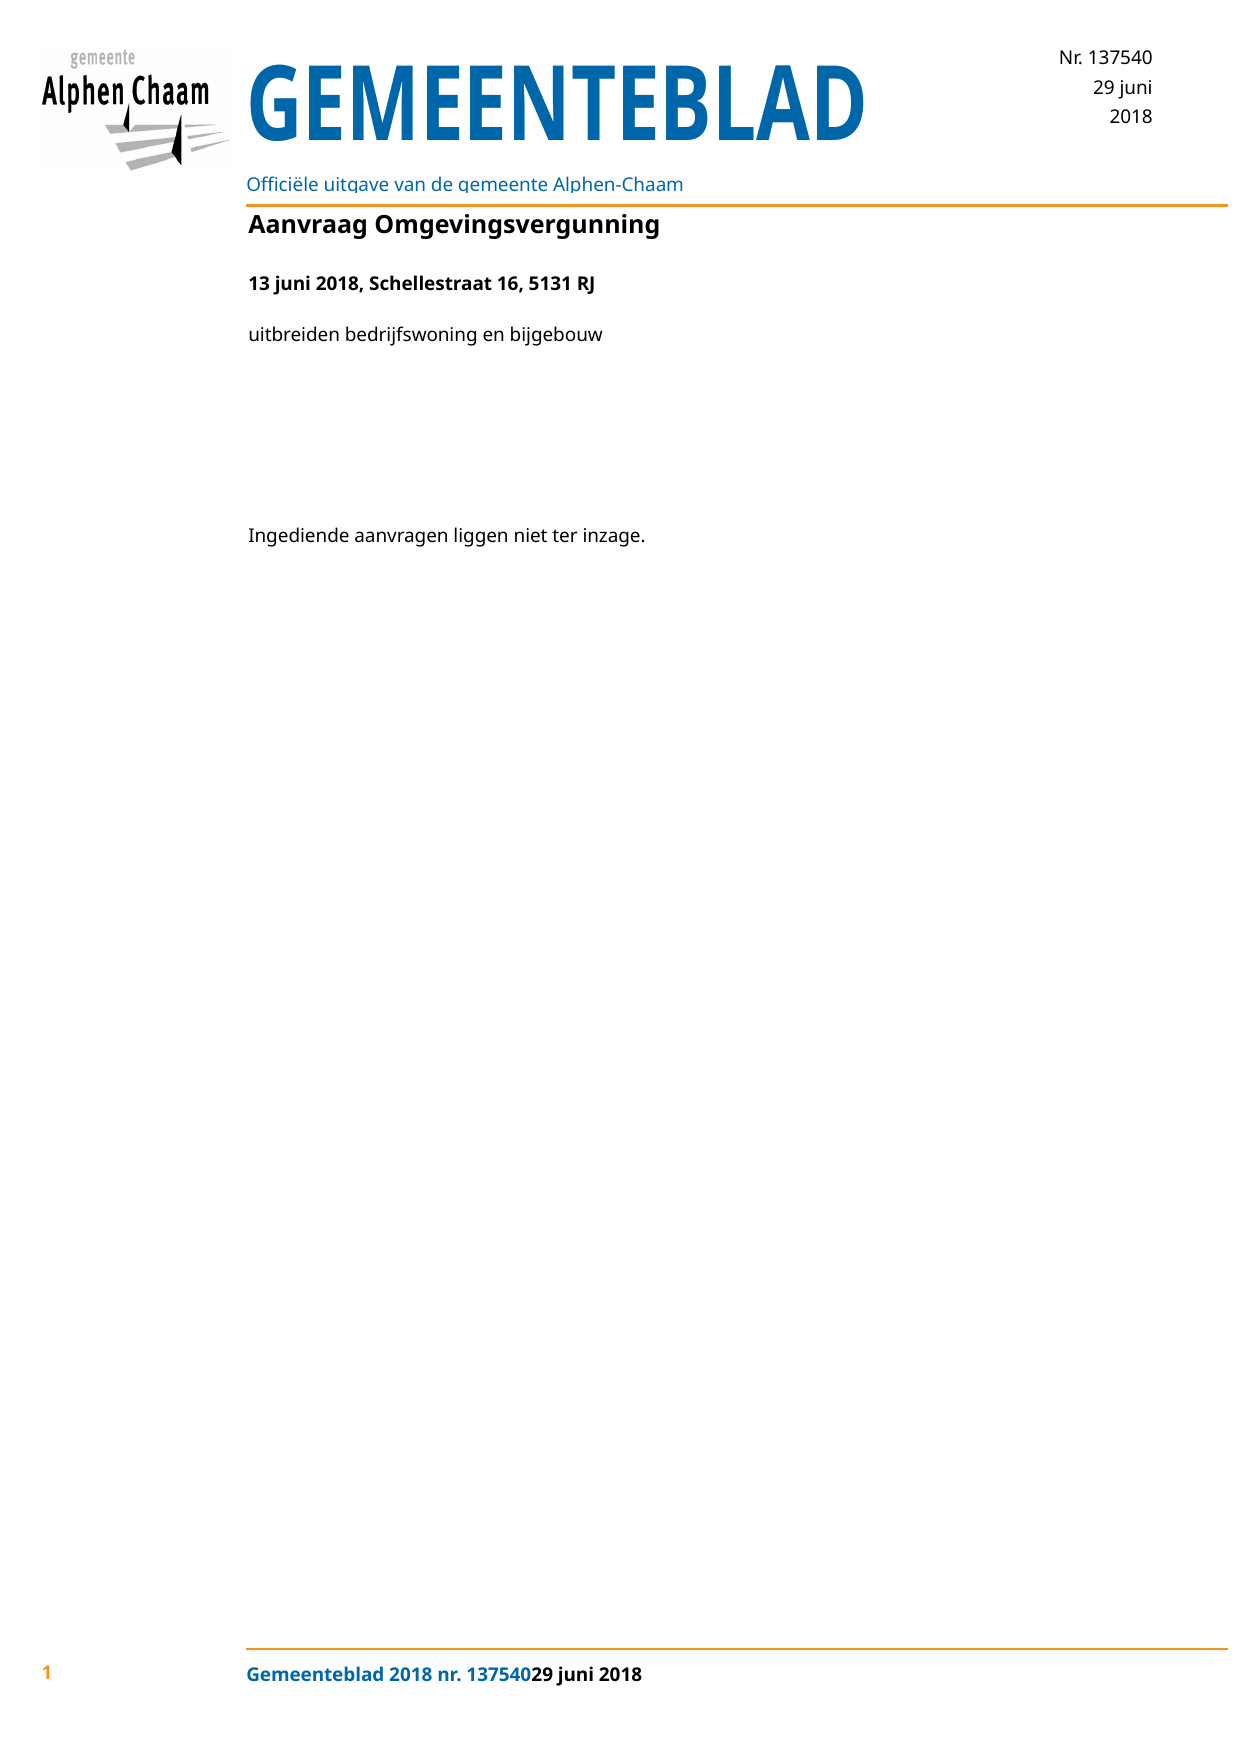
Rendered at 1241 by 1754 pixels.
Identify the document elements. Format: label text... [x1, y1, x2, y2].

picture [41, 47, 231, 172]
text Ingediende aanvragen liggen niet ter inzage. [248, 522, 1152, 548]
text uitbreiden bedrijfswoning en bijgebouw [248, 321, 1152, 346]
text 13 juni 2018, Schellestraat 16, 5131 RJ [248, 270, 1152, 296]
text Aanvraag Omgevingsvergunning [248, 207, 1152, 241]
